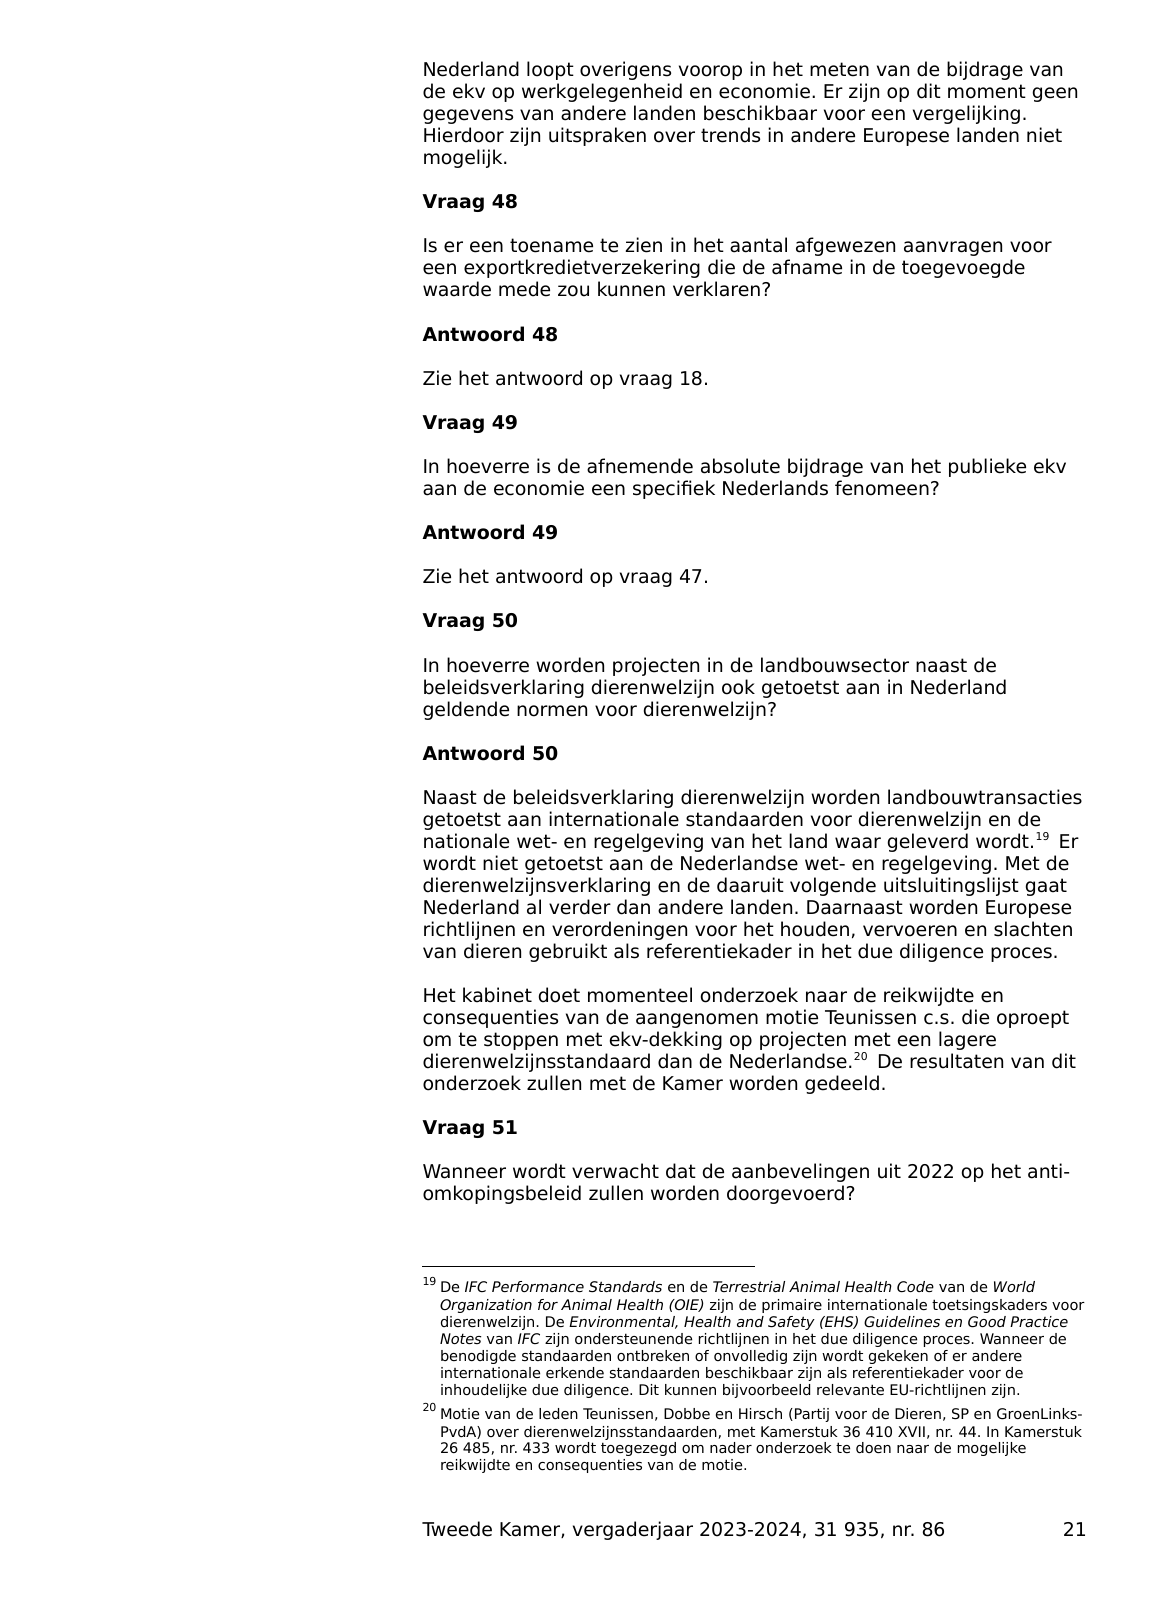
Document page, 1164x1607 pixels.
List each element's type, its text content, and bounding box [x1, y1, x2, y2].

text In hoeverre is de afnemende absolute bijdrage van het publieke ekv aan de economie een specifiek Nederlands fenomeen? [422, 456, 1087, 500]
text In hoeverre worden projecten in de landbouwsector naast de beleidsverklaring dierenwelzijn ook getoetst aan in Nederland geldende normen voor dierenwelzijn? [422, 654, 1087, 721]
text Wanneer wordt verwacht dat de aanbevelingen uit 2022 op het anti-omkopingsbeleid zullen worden doorgevoerd? [422, 1161, 1087, 1205]
subtitle Antwoord 48 [422, 323, 1087, 345]
text Zie het antwoord op vraag 47. [422, 566, 1087, 588]
subtitle Vraag 49 [422, 412, 1087, 434]
text Is er een toename te zien in het aantal afgewezen aanvragen voor een exportkredietverzekering die de afname in de toegevoegde waarde mede zou kunnen verklaren? [422, 235, 1087, 301]
subtitle Antwoord 50 [422, 743, 1087, 765]
subtitle Antwoord 49 [422, 522, 1087, 544]
text Motie van de leden Teunissen, Dobbe en Hirsch (Partij voor de Dieren, SP en GroenLinks-PvdA) over dierenwelzijnsstandaarden, met Kamerstuk 36 410 XVII, nr. 44. In Kamerstuk 26 485, nr. 433 wordt toegezegd om nader onderzoek te doen naar de mogelijke reikwijdte en consequenties van de motie. [422, 1402, 1087, 1474]
text De IFC Performance Standards en de Terrestrial Animal Health Code van de World Organization for Animal Health (OIE) zijn de primaire internationale toetsingskaders voor dierenwelzijn. De Environmental, Health and Safety (EHS) Guidelines en Good Practice Notes van IFC zijn ondersteunende richtlijnen in het due diligence proces. Wanneer de benodigde standaarden ontbreken of onvolledig zijn wordt gekeken of er andere internationale erkende standaarden beschikbaar zijn als referentiekader voor de inhoudelijke due diligence. Dit kunnen bijvoorbeeld relevante EU-richtlijnen zijn. [422, 1275, 1087, 1399]
text Het kabinet doet momenteel onderzoek naar de reikwijdte en consequenties van de aangenomen motie Teunissen c.s. die oproept om te stoppen met ekv-dekking op projecten met een lagere dierenwelzijnsstandaard dan de Nederlandse. De resultaten van dit onderzoek zullen met de Kamer worden gedeeld. [422, 985, 1087, 1095]
text Nederland loopt overigens voorop in het meten van de bijdrage van de ekv op werkgelegenheid en economie. Er zijn op dit moment geen gegevens van andere landen beschikbaar voor een vergelijking. Hierdoor zijn uitspraken over trends in andere Europese landen niet mogelijk. [422, 59, 1087, 169]
subtitle Vraag 50 [422, 610, 1087, 632]
subtitle Vraag 48 [422, 191, 1087, 213]
subtitle Vraag 51 [422, 1117, 1087, 1139]
text Zie het antwoord op vraag 18. [422, 368, 1087, 389]
text Naast de beleidsverklaring dierenwelzijn worden landbouwtransacties getoetst aan internationale standaarden voor dierenwelzijn en de nationale wet- en regelgeving van het land waar geleverd wordt. Er wordt niet getoetst aan de Nederlandse wet- en regelgeving. Met de dierenwelzijnsverklaring en de daaruit volgende uitsluitingslijst gaat Nederland al verder dan andere landen. Daarnaast worden Europese richtlijnen en verordeningen voor het houden, vervoeren en slachten van dieren gebruikt als referentiekader in het due diligence proces. [422, 787, 1087, 963]
